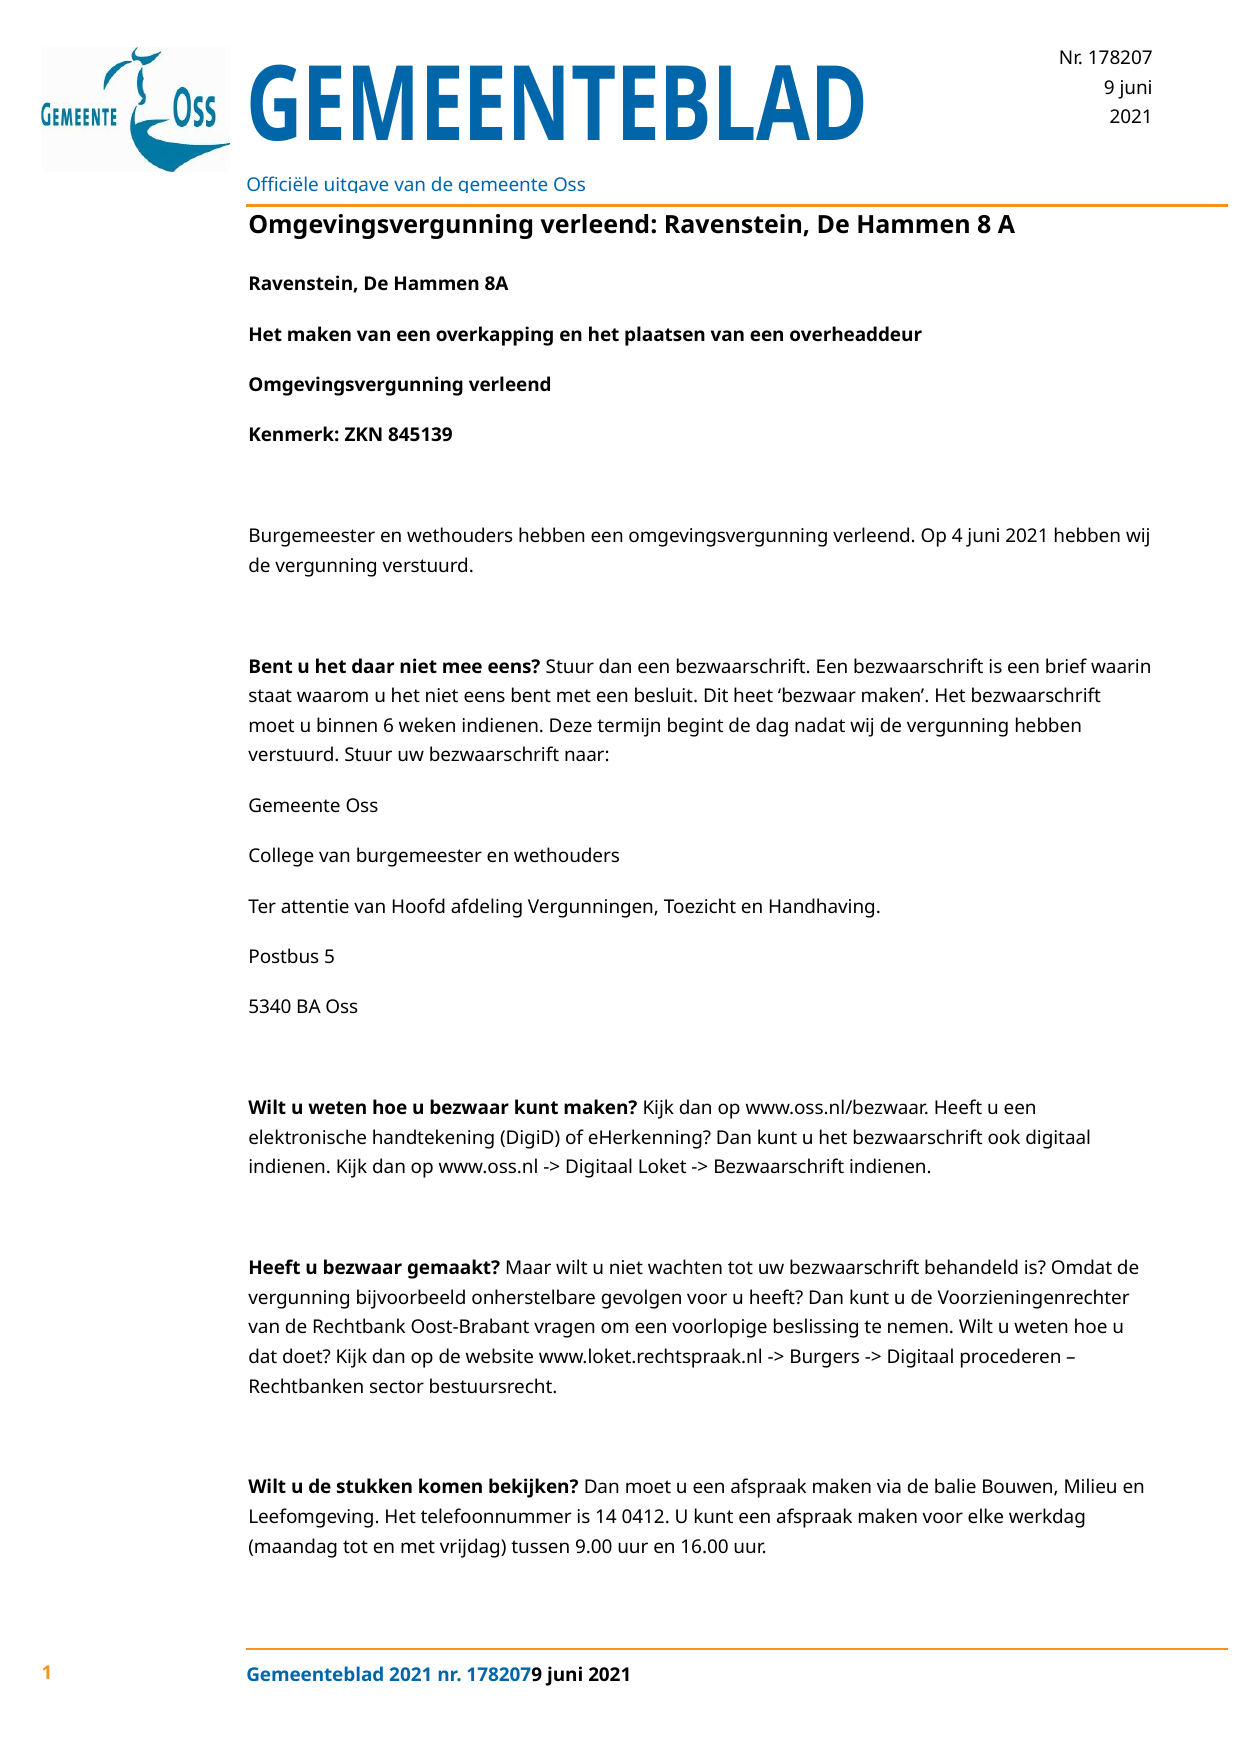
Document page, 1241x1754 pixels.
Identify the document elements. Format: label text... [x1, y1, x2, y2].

text Postbus 5 [248, 943, 1152, 969]
text Ravenstein, De Hammen 8A [248, 270, 1152, 296]
text Heeft u bezwaar gemaakt? Maar wilt u niet wachten tot uw bezwaarschrift behandeld is? Omdat de vergunning bijvoorbeeld onherstelbare gevolgen voor u heeft? Dan kunt u de Voorzieningenrechter van de Rechtbank Oost-Brabant vragen om een voorlopige beslissing te nemen. Wilt u weten hoe u dat doet? Kijk dan op de website www.loket.rechtspraak.nl -> Burgers -> Digitaal procederen – Rechtbanken sector bestuursrecht. [248, 1254, 1152, 1398]
text Kenmerk: ZKN 845139 [248, 422, 1152, 447]
text 5340 BA Oss [248, 994, 1152, 1019]
picture [41, 47, 231, 172]
text Wilt u weten hoe u bezwaar kunt maken? Kijk dan op www.oss.nl/bezwaar. Heeft u een elektronische handtekening (DigiD) of eHerkenning? Dan kunt u het bezwaarschrift ook digitaal indienen. Kijk dan op www.oss.nl -> Digitaal Loket -> Bezwaarschrift indienen. [248, 1094, 1152, 1179]
text Omgevingsvergunning verleend: Ravenstein, De Hammen 8 A [248, 207, 1152, 241]
text College van burgemeester en wethouders [248, 842, 1152, 868]
text Burgemeester en wethouders hebben een omgevingsvergunning verleend. Op 4 juni 2021 hebben wij de vergunning verstuurd. [248, 522, 1152, 578]
text Gemeente Oss [248, 792, 1152, 818]
text Ter attentie van Hoofd afdeling Vergunningen, Toezicht en Handhaving. [248, 893, 1152, 918]
text Wilt u de stukken komen bekijken? Dan moet u een afspraak maken via de balie Bouwen, Milieu en Leefomgeving. Het telefoonnummer is 14 0412. U kunt een afspraak maken voor elke werkdag (maandag tot en met vrijdag) tussen 9.00 uur en 16.00 uur. [248, 1474, 1152, 1558]
text Omgevingsvergunning verleend [248, 371, 1152, 397]
text Het maken van een overkapping en het plaatsen van een overheaddeur [248, 321, 1152, 346]
text Bent u het daar niet mee eens? Stuur dan een bezwaarschrift. Een bezwaarschrift is een brief waarin staat waarom u het niet eens bent met een besluit. Dit heet ‘bezwaar maken’. Het bezwaarschrift moet u binnen 6 weken indienen. Deze termijn begint de dag nadat wij de vergunning hebben verstuurd. Stuur uw bezwaarschrift naar: [248, 653, 1152, 767]
